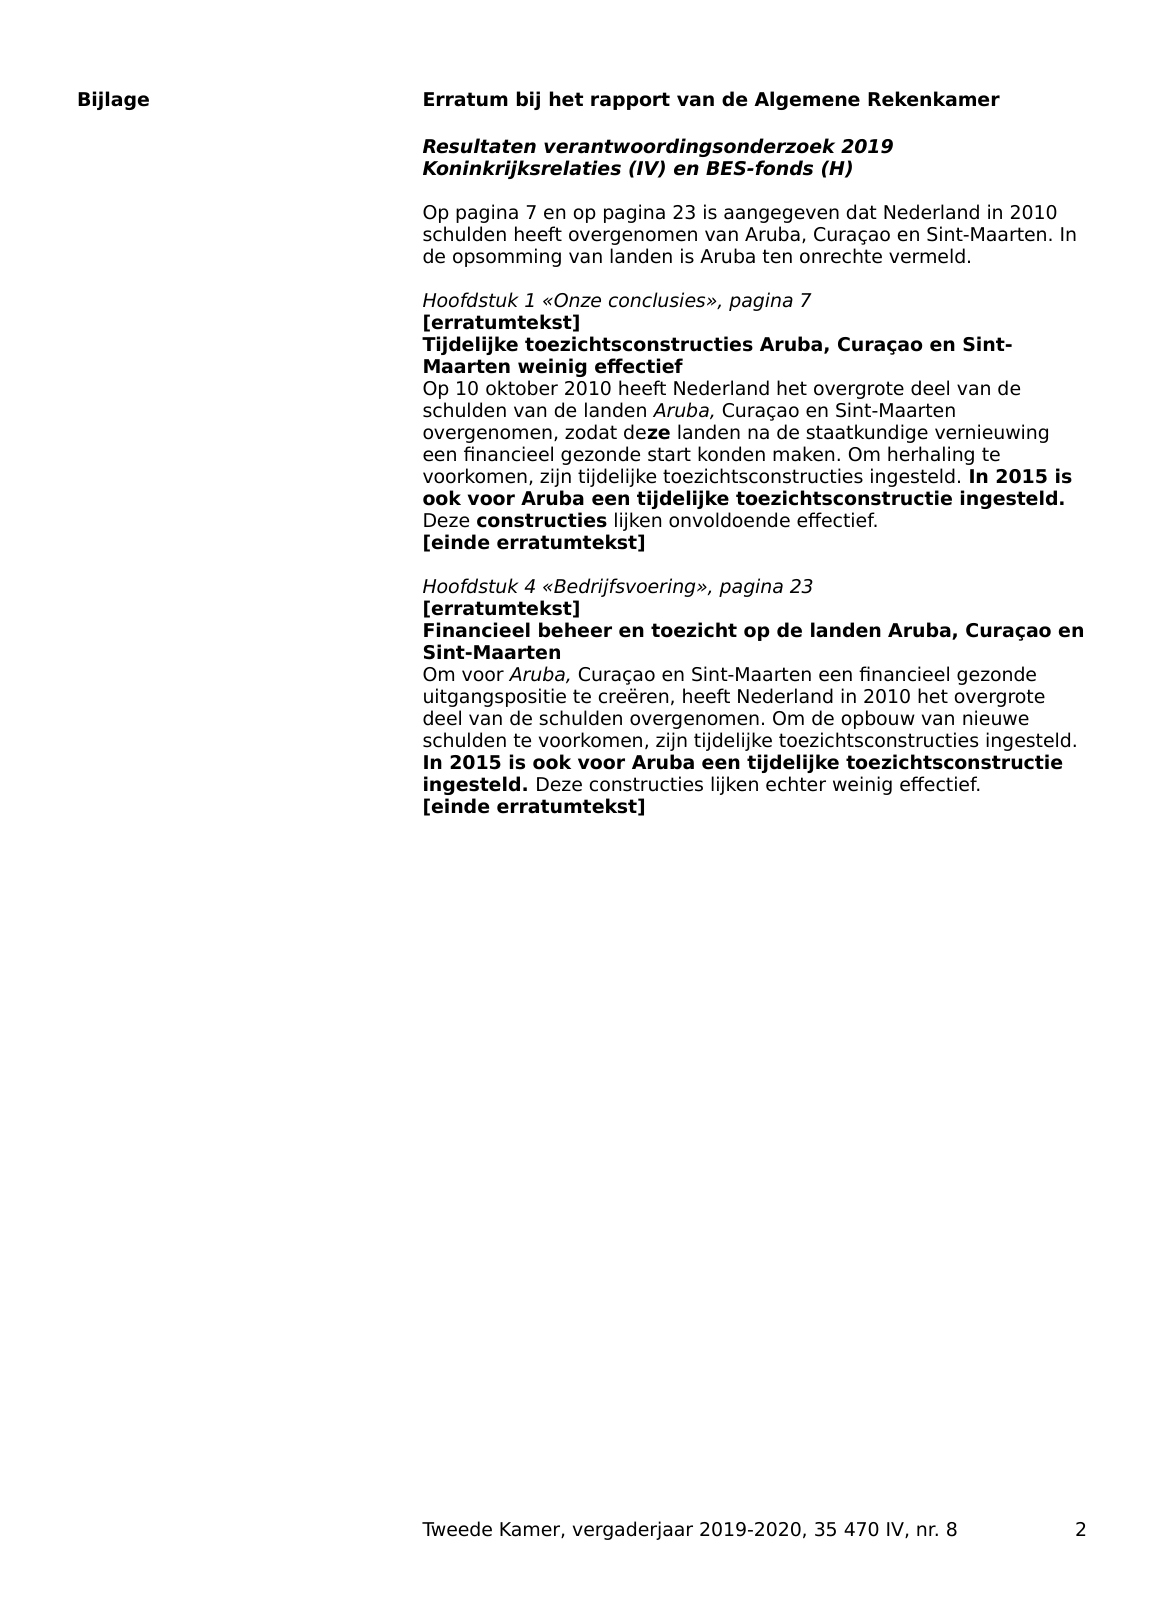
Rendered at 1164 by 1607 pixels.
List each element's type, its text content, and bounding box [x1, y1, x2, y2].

text Hoofdstuk 1 «Onze conclusies», pagina 7 [422, 290, 1087, 312]
subtitle Resultaten verantwoordingsonderzoek 2019 Koninkrijksrelaties (IV) en BES-fonds (H) [422, 136, 1087, 180]
subtitle Bijlage Erratum bij het rapport van de Algemene Rekenkamer [77, 89, 1087, 111]
text Hoofdstuk 4 «Bedrijfsvoering», pagina 23 [422, 576, 1087, 598]
text Op pagina 7 en op pagina 23 is aangegeven dat Nederland in 2010 schulden heeft overgenomen van Aruba, Curaçao en Sint-Maarten. In de opsomming van landen is Aruba ten onrechte vermeld. [422, 202, 1087, 268]
text [einde erratumtekst] [422, 532, 1087, 554]
text Financieel beheer en toezicht op de landen Aruba, Curaçao en Sint-Maarten [422, 620, 1087, 664]
text [erratumtekst] [422, 312, 1087, 334]
text [erratumtekst] [422, 598, 1087, 620]
text Tijdelijke toezichtsconstructies Aruba, Curaçao en Sint-Maarten weinig effectief [422, 334, 1087, 378]
text [einde erratumtekst] [422, 796, 1087, 818]
text Op 10 oktober 2010 heeft Nederland het overgrote deel van de schulden van de landen Aruba, Curaçao en Sint-Maarten overgenomen, zodat deze landen na de staatkundige vernieuwing een financieel gezonde start konden maken. Om herhaling te voorkomen, zijn tijdelijke toezichtsconstructies ingesteld. In 2015 is ook voor Aruba een tijdelijke toezichtsconstructie ingesteld. Deze constructies lijken onvoldoende effectief. [422, 378, 1087, 532]
text Om voor Aruba, Curaçao en Sint-Maarten een financieel gezonde uitgangspositie te creëren, heeft Nederland in 2010 het overgrote deel van de schulden overgenomen. Om de opbouw van nieuwe schulden te voorkomen, zijn tijdelijke toezichtsconstructies ingesteld. In 2015 is ook voor Aruba een tijdelijke toezichtsconstructie ingesteld. Deze constructies lijken echter weinig effectief. [422, 664, 1087, 796]
